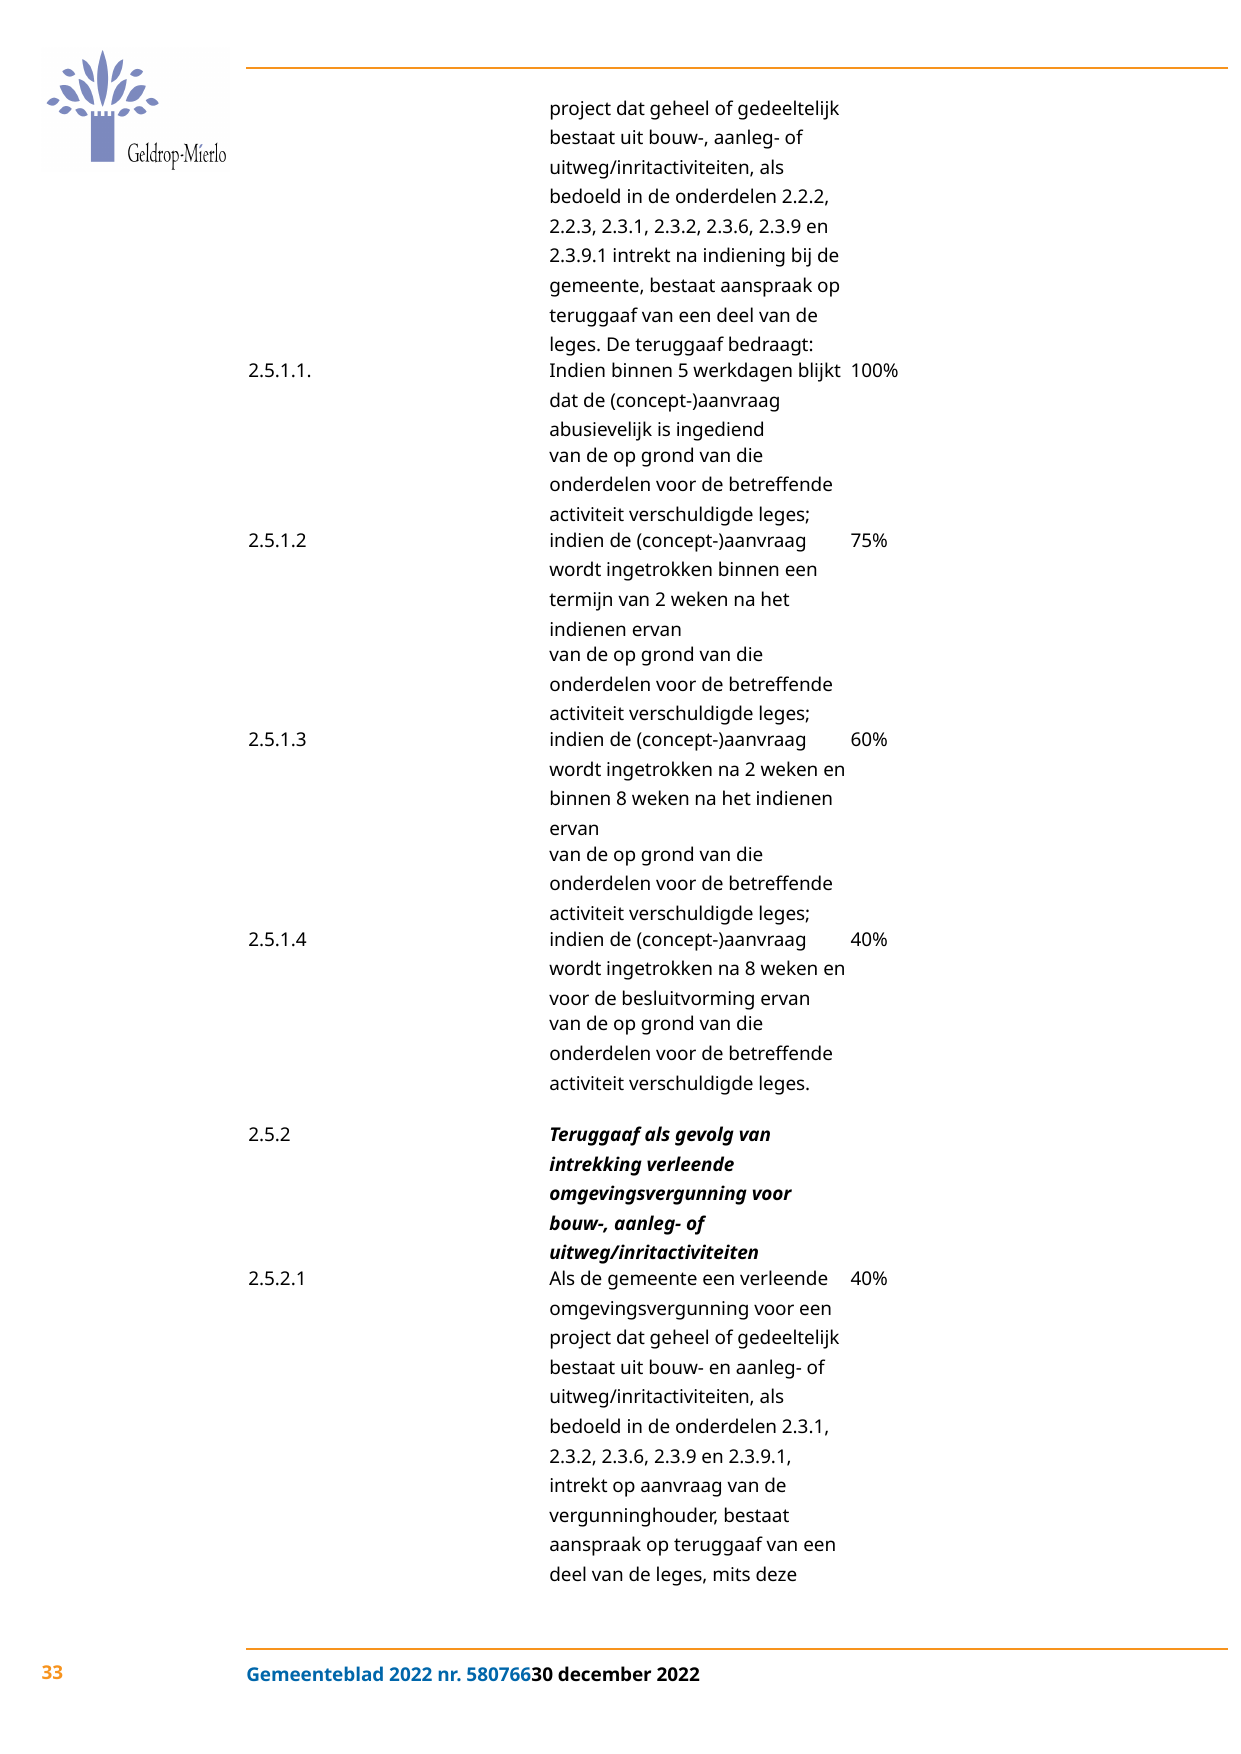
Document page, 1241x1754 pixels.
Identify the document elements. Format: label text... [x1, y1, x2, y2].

table_cell 2.5.1.2 [248, 527, 549, 641]
table_cell indien de (concept-)aanvraag wordt ingetrokken na 8 weken en voor de besluitvorming ervan [549, 926, 850, 1011]
table_cell [850, 95, 1152, 357]
table_cell [248, 95, 549, 357]
table_cell 60% [850, 726, 1152, 841]
table_cell [248, 1096, 549, 1121]
table_cell 40% [850, 1265, 1152, 1587]
table_cell van de op grond van die onderdelen voor de betreffende activiteit verschuldigde leges; [549, 442, 850, 527]
table_cell [850, 442, 1152, 527]
table_cell indien de (concept-)aanvraag wordt ingetrokken binnen een termijn van 2 weken na het indienen ervan [549, 527, 850, 641]
table_cell 2.5.2.1 [248, 1265, 549, 1587]
picture [41, 47, 231, 172]
table_cell Als de gemeente een verleende omgevingsvergunning voor een project dat geheel of gedeeltelijk bestaat uit bouw- en aanleg- of uitweg/inritactiviteiten, als bedoeld in de onderdelen 2.3.1, 2.3.2, 2.3.6, 2.3.9 en 2.3.9.1, intrekt op aanvraag van de vergunninghouder, bestaat aanspraak op teruggaaf van een deel van de leges, mits deze [549, 1265, 850, 1587]
table_cell 75% [850, 527, 1152, 641]
table_cell 2.5.2 [248, 1121, 549, 1265]
table_cell 2.5.1.1. [248, 357, 549, 442]
table_cell van de op grond van die onderdelen voor de betreffende activiteit verschuldigde leges. [549, 1011, 850, 1096]
table_cell [248, 641, 549, 726]
table_cell [248, 442, 549, 527]
table_cell [850, 1011, 1152, 1096]
table_cell 2.5.1.3 [248, 726, 549, 841]
table_cell 40% [850, 926, 1152, 1011]
table_cell Teruggaaf als gevolg van intrekking verleende omgevingsvergunning voor bouw-, aanleg- of uitweg/inritactiviteiten [549, 1121, 850, 1265]
table_cell 2.5.1.4 [248, 926, 549, 1011]
table_cell [850, 841, 1152, 926]
table_cell 100% [850, 357, 1152, 442]
table_cell [549, 1096, 850, 1121]
table_cell [248, 1011, 549, 1096]
table_cell Indien binnen 5 werkdagen blijkt dat de (concept-)aanvraag abusievelijk is ingediend [549, 357, 850, 442]
table_cell project dat geheel of gedeeltelijk bestaat uit bouw-, aanleg- of uitweg/inritactiviteiten, als bedoeld in de onderdelen 2.2.2, 2.2.3, 2.3.1, 2.3.2, 2.3.6, 2.3.9 en 2.3.9.1 intrekt na indiening bij de gemeente, bestaat aanspraak op teruggaaf van een deel van de leges. De teruggaaf bedraagt: [549, 95, 850, 357]
table_cell [850, 641, 1152, 726]
table_cell indien de (concept-)aanvraag wordt ingetrokken na 2 weken en binnen 8 weken na het indienen ervan [549, 726, 850, 841]
table_cell [850, 1121, 1152, 1265]
table_cell [248, 841, 549, 926]
table_cell [850, 1096, 1152, 1121]
table_cell van de op grond van die onderdelen voor de betreffende activiteit verschuldigde leges; [549, 841, 850, 926]
table_cell van de op grond van die onderdelen voor de betreffende activiteit verschuldigde leges; [549, 641, 850, 726]
